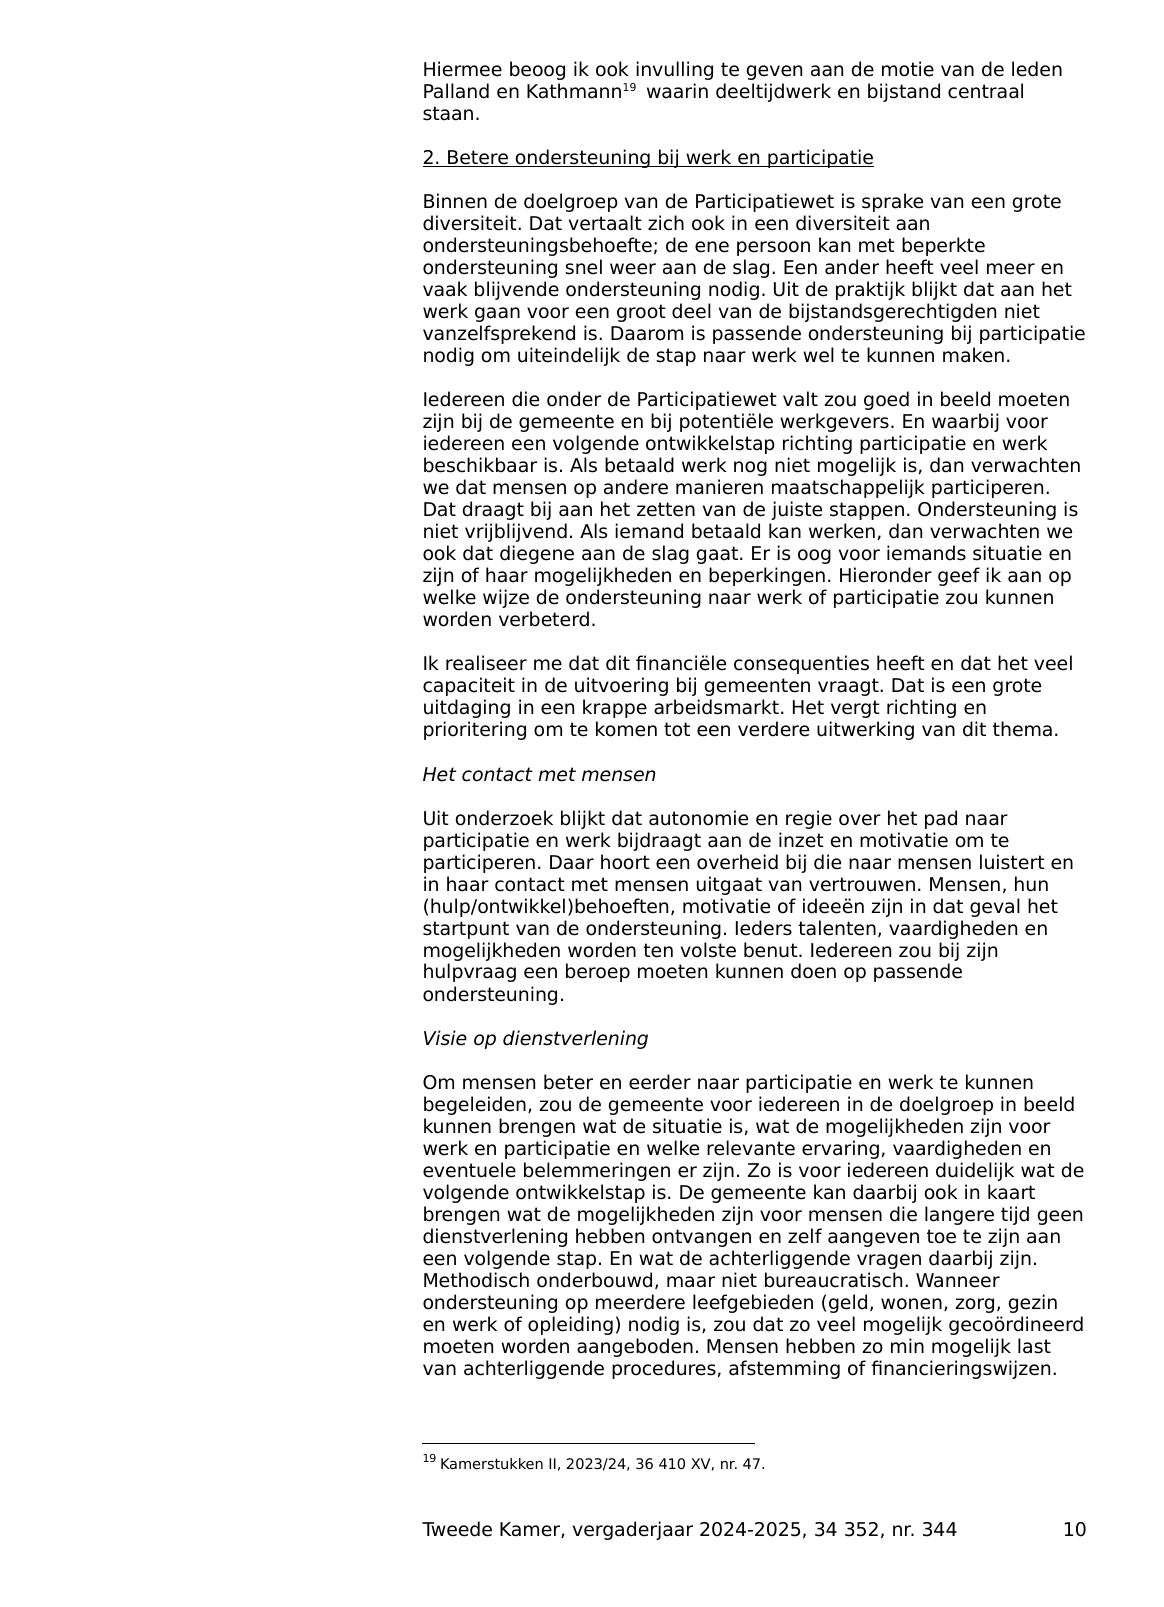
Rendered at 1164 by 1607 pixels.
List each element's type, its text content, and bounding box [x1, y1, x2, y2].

text Kamerstukken II, 2023/24, 36 410 XV, nr. 47. [422, 1452, 1087, 1474]
text Binnen de doelgroep van de Participatiewet is sprake van een grote diversiteit. Dat vertaalt zich ook in een diversiteit aan ondersteuningsbehoefte; de ene persoon kan met beperkte ondersteuning snel weer aan de slag. Een ander heeft veel meer en vaak blijvende ondersteuning nodig. Uit de praktijk blijkt dat aan het werk gaan voor een groot deel van de bijstandsgerechtigden niet vanzelfsprekend is. Daarom is passende ondersteuning bij participatie nodig om uiteindelijk de stap naar werk wel te kunnen maken. [422, 191, 1087, 367]
text Uit onderzoek blijkt dat autonomie en regie over het pad naar participatie en werk bijdraagt aan de inzet en motivatie om te participeren. Daar hoort een overheid bij die naar mensen luistert en in haar contact met mensen uitgaat van vertrouwen. Mensen, hun (hulp/ontwikkel)behoeften, motivatie of ideeën zijn in dat geval het startpunt van de ondersteuning. Ieders talenten, vaardigheden en mogelijkheden worden ten volste benut. Iedereen zou bij zijn hulpvraag een beroep moeten kunnen doen op passende ondersteuning. [422, 808, 1087, 1005]
text Ik realiseer me dat dit financiële consequenties heeft en dat het veel capaciteit in de uitvoering bij gemeenten vraagt. Dat is een grote uitdaging in een krappe arbeidsmarkt. Het vergt richting en prioritering om te komen tot een verdere uitwerking van dit thema. [422, 653, 1087, 741]
subtitle Visie op dienstverlening [422, 1028, 1087, 1049]
text Iedereen die onder de Participatiewet valt zou goed in beeld moeten zijn bij de gemeente en bij potentiële werkgevers. En waarbij voor iedereen een volgende ontwikkelstap richting participatie en werk beschikbaar is. Als betaald werk nog niet mogelijk is, dan verwachten we dat mensen op andere manieren maatschappelijk participeren. Dat draagt bij aan het zetten van de juiste stappen. Ondersteuning is niet vrijblijvend. Als iemand betaald kan werken, dan verwachten we ook dat diegene aan de slag gaat. Er is oog voor iemands situatie en zijn of haar mogelijkheden en beperkingen. Hieronder geef ik aan op welke wijze de ondersteuning naar werk of participatie zou kunnen worden verbeterd. [422, 389, 1087, 631]
text Hiermee beoog ik ook invulling te geven aan de motie van de leden Palland en Kathmann waarin deeltijdwerk en bijstand centraal staan. [422, 59, 1087, 125]
subtitle Het contact met mensen [422, 763, 1087, 785]
text Om mensen beter en eerder naar participatie en werk te kunnen begeleiden, zou de gemeente voor iedereen in de doelgroep in beeld kunnen brengen wat de situatie is, wat de mogelijkheden zijn voor werk en participatie en welke relevante ervaring, vaardigheden en eventuele belemmeringen er zijn. Zo is voor iedereen duidelijk wat de volgende ontwikkelstap is. De gemeente kan daarbij ook in kaart brengen wat de mogelijkheden zijn voor mensen die langere tijd geen dienstverlening hebben ontvangen en zelf aangeven toe te zijn aan een volgende stap. En wat de achterliggende vragen daarbij zijn. Methodisch onderbouwd, maar niet bureaucratisch. Wanneer ondersteuning op meerdere leefgebieden (geld, wonen, zorg, gezin en werk of opleiding) nodig is, zou dat zo veel mogelijk gecoördineerd moeten worden aangeboden. Mensen hebben zo min mogelijk last van achterliggende procedures, afstemming of financieringswijzen. [422, 1072, 1087, 1379]
subtitle 2. Betere ondersteuning bij werk en participatie [422, 147, 1087, 169]
